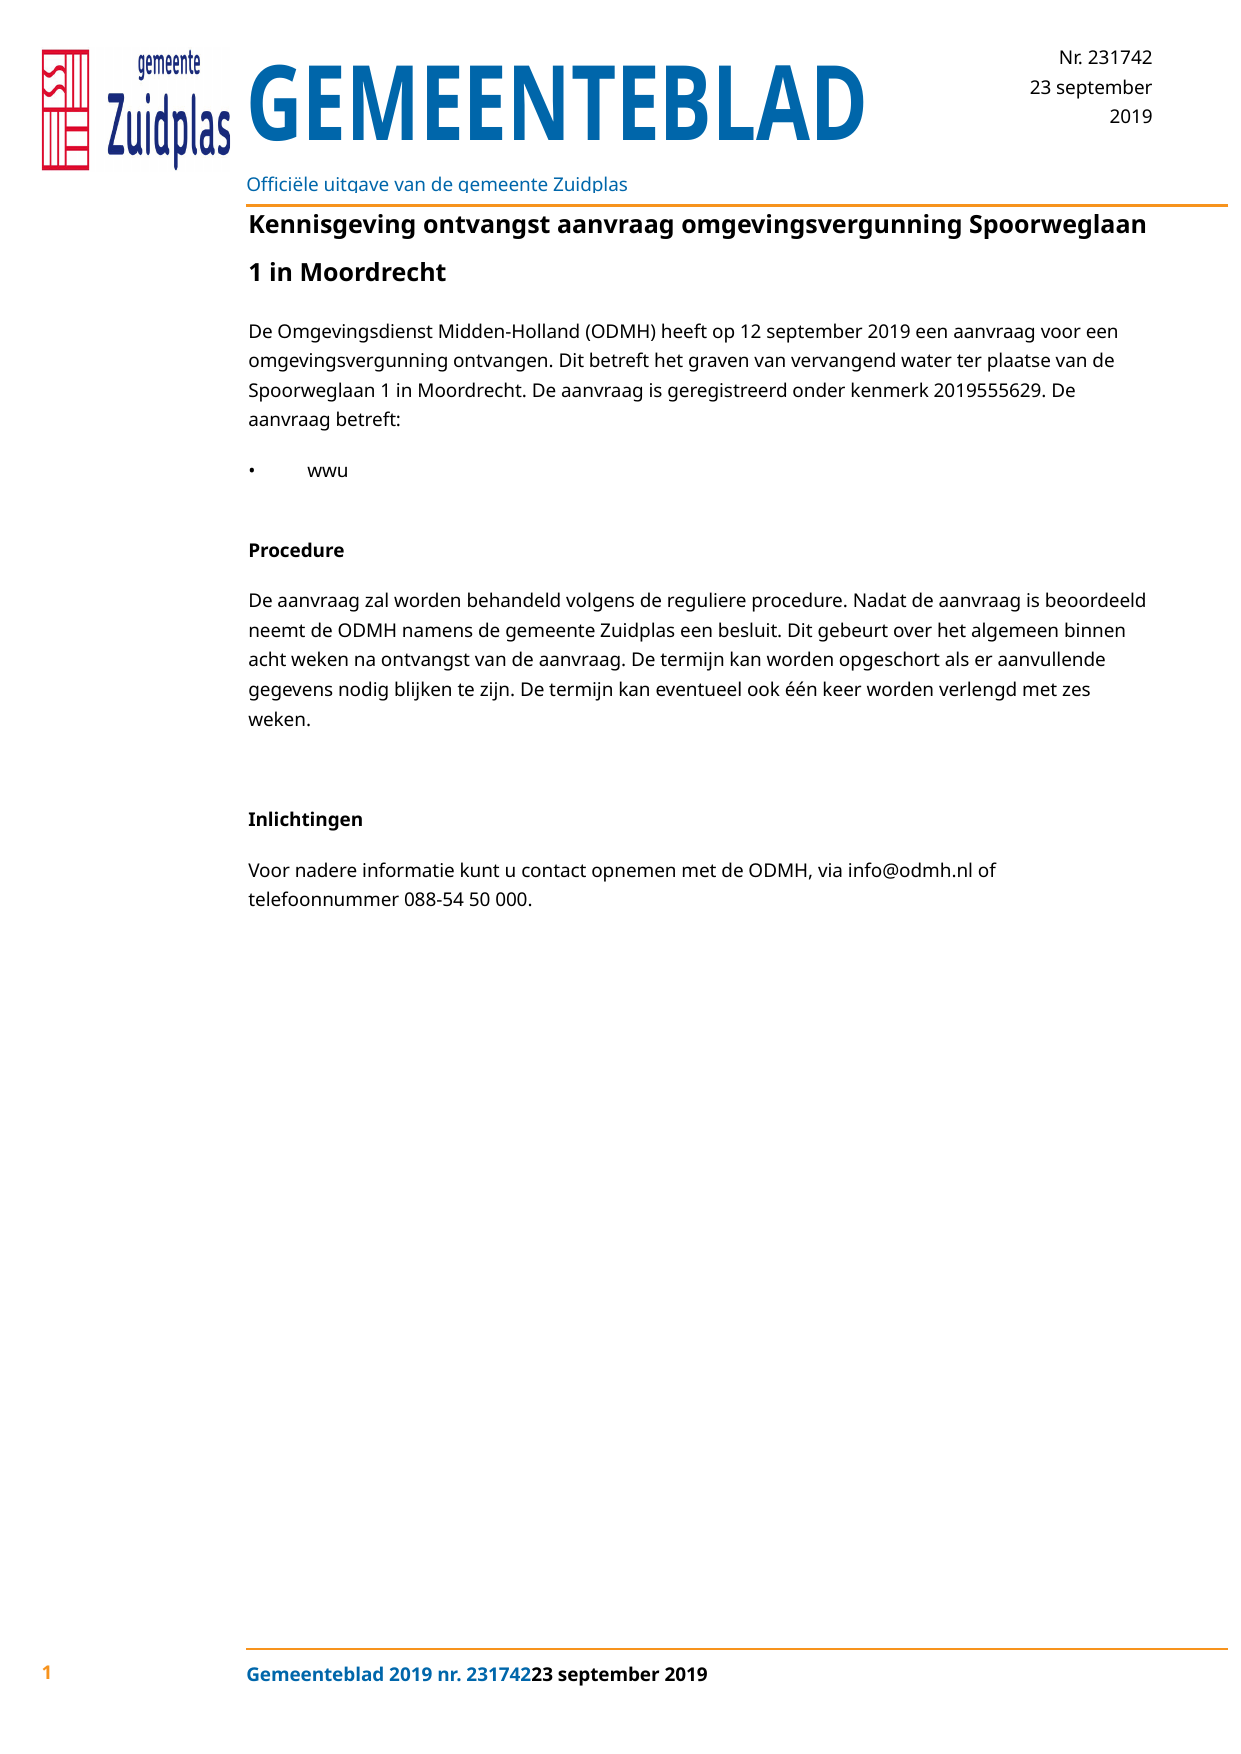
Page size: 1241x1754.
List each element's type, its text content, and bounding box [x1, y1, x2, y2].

text De aanvraag zal worden behandeld volgens de reguliere procedure. Nadat de aanvraag is beoordeeld neemt de ODMH namens de gemeente Zuidplas een besluit. Dit gebeurt over het algemeen binnen acht weken na ontvangst van de aanvraag. De termijn kan worden opgeschort als er aanvullende gegevens nodig blijken te zijn. De termijn kan eventueel ook één keer worden verlengd met zes weken. [248, 587, 1152, 732]
text Kennisgeving ontvangst aanvraag omgevingsvergunning Spoorweglaan 1 in Moordrecht [248, 207, 1152, 288]
text Inlichtingen [248, 807, 1152, 832]
list wwu [248, 457, 1152, 483]
text Voor nadere informatie kunt u contact opnemen met de ODMH, via info@odmh.nl of telefoonnummer 088-54 50 000. [248, 857, 1152, 912]
text Procedure [248, 537, 1152, 563]
text De Omgevingsdienst Midden-Holland (ODMH) heeft op 12 september 2019 een aanvraag voor een omgevingsvergunning ontvangen. Dit betreft het graven van vervangend water ter plaatse van de Spoorweglaan 1 in Moordrecht. De aanvraag is geregistreerd onder kenmerk 2019555629. De aanvraag betreft: [248, 318, 1152, 432]
picture [41, 47, 231, 172]
